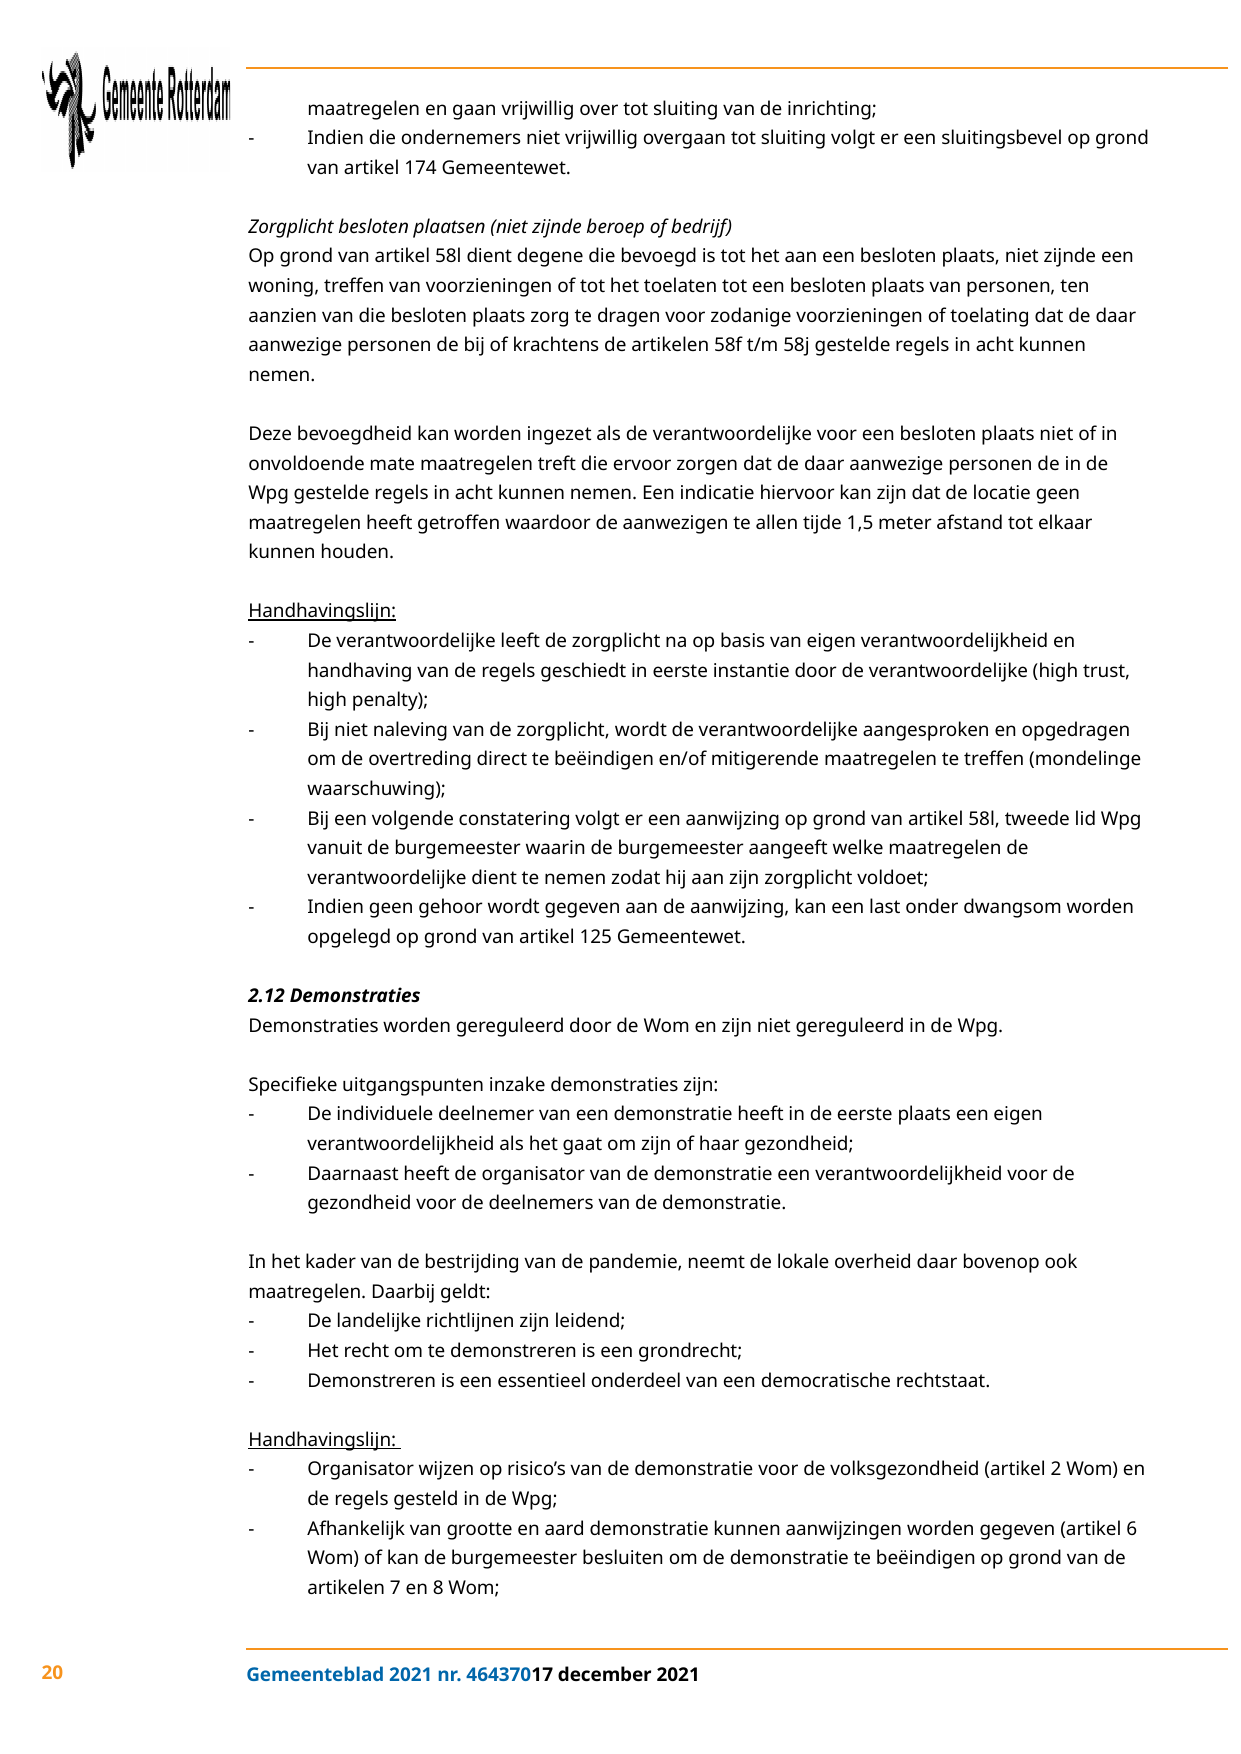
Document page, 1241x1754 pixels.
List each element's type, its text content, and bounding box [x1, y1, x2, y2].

list Afhankelijk van grootte en aard demonstratie kunnen aanwijzingen worden gegeven (artikel 6 Wom) of kan de burgemeester besluiten om de demonstratie te beëindigen op grond van de artikelen 7 en 8 Wom; [248, 1515, 1152, 1600]
list De verantwoordelijke leeft de zorgplicht na op basis van eigen verantwoordelijkheid en handhaving van de regels geschiedt in eerste instantie door de verantwoordelijke (high trust, high penalty); [248, 627, 1152, 712]
list maatregelen en gaan vrijwillig over tot sluiting van de inrichting; [248, 95, 1152, 121]
picture [41, 47, 231, 172]
list De landelijke richtlijnen zijn leidend; [248, 1308, 1152, 1333]
list Indien geen gehoor wordt gegeven aan de aanwijzing, kan een last onder dwangsom worden opgelegd op grond van artikel 125 Gemeentewet. [248, 893, 1152, 949]
text Specifieke uitgangspunten inzake demonstraties zijn: [248, 1071, 1152, 1097]
list Indien die ondernemers niet vrijwillig overgaan tot sluiting volgt er een sluitingsbevel op grond van artikel 174 Gemeentewet. [248, 124, 1152, 180]
list Daarnaast heeft de organisator van de demonstratie een verantwoordelijkheid voor de gezondheid voor de deelnemers van de demonstratie. [248, 1160, 1152, 1215]
list Het recht om te demonstreren is een grondrecht; [248, 1337, 1152, 1363]
text Demonstraties worden gereguleerd door de Wom en zijn niet gereguleerd in de Wpg. [248, 1012, 1152, 1038]
text 2.12 Demonstraties [248, 982, 1152, 1008]
text Deze bevoegdheid kan worden ingezet als de verantwoordelijke voor een besloten plaats niet of in onvoldoende mate maatregelen treft die ervoor zorgen dat de daar aanwezige personen de in de Wpg gestelde regels in acht kunnen nemen. Een indicatie hiervoor kan zijn dat de locatie geen maatregelen heeft getroffen waardoor de aanwezigen te allen tijde 1,5 meter afstand tot elkaar kunnen houden. [248, 420, 1152, 564]
list Bij een volgende constatering volgt er een aanwijzing op grond van artikel 58l, tweede lid Wpg vanuit de burgemeester waarin de burgemeester aangeeft welke maatregelen de verantwoordelijke dient te nemen zodat hij aan zijn zorgplicht voldoet; [248, 805, 1152, 890]
list De individuele deelnemer van een demonstratie heeft in de eerste plaats een eigen verantwoordelijkheid als het gaat om zijn of haar gezondheid; [248, 1101, 1152, 1156]
list Demonstreren is een essentieel onderdeel van een democratische rechtstaat. [248, 1367, 1152, 1393]
list Organisator wijzen op risico’s van de demonstratie voor de volksgezondheid (artikel 2 Wom) en de regels gesteld in de Wpg; [248, 1456, 1152, 1511]
text Zorgplicht besloten plaatsen (niet zijnde beroep of bedrijf) [248, 213, 1152, 239]
text Handhavingslijn: [248, 1426, 1152, 1452]
text Op grond van artikel 58l dient degene die bevoegd is tot het aan een besloten plaats, niet zijnde een woning, treffen van voorzieningen of tot het toelaten tot een besloten plaats van personen, ten aanzien van die besloten plaats zorg te dragen voor zodanige voorzieningen of toelating dat de daar aanwezige personen de bij of krachtens de artikelen 58f t/m 58j gestelde regels in acht kunnen nemen. [248, 243, 1152, 387]
text In het kader van de bestrijding van de pandemie, neemt de lokale overheid daar bovenop ook maatregelen. Daarbij geldt: [248, 1248, 1152, 1304]
text Handhavingslijn: [248, 598, 1152, 623]
list Bij niet naleving van de zorgplicht, wordt de verantwoordelijke aangesproken en opgedragen om de overtreding direct te beëindigen en/of mitigerende maatregelen te treffen (mondelinge waarschuwing); [248, 716, 1152, 801]
